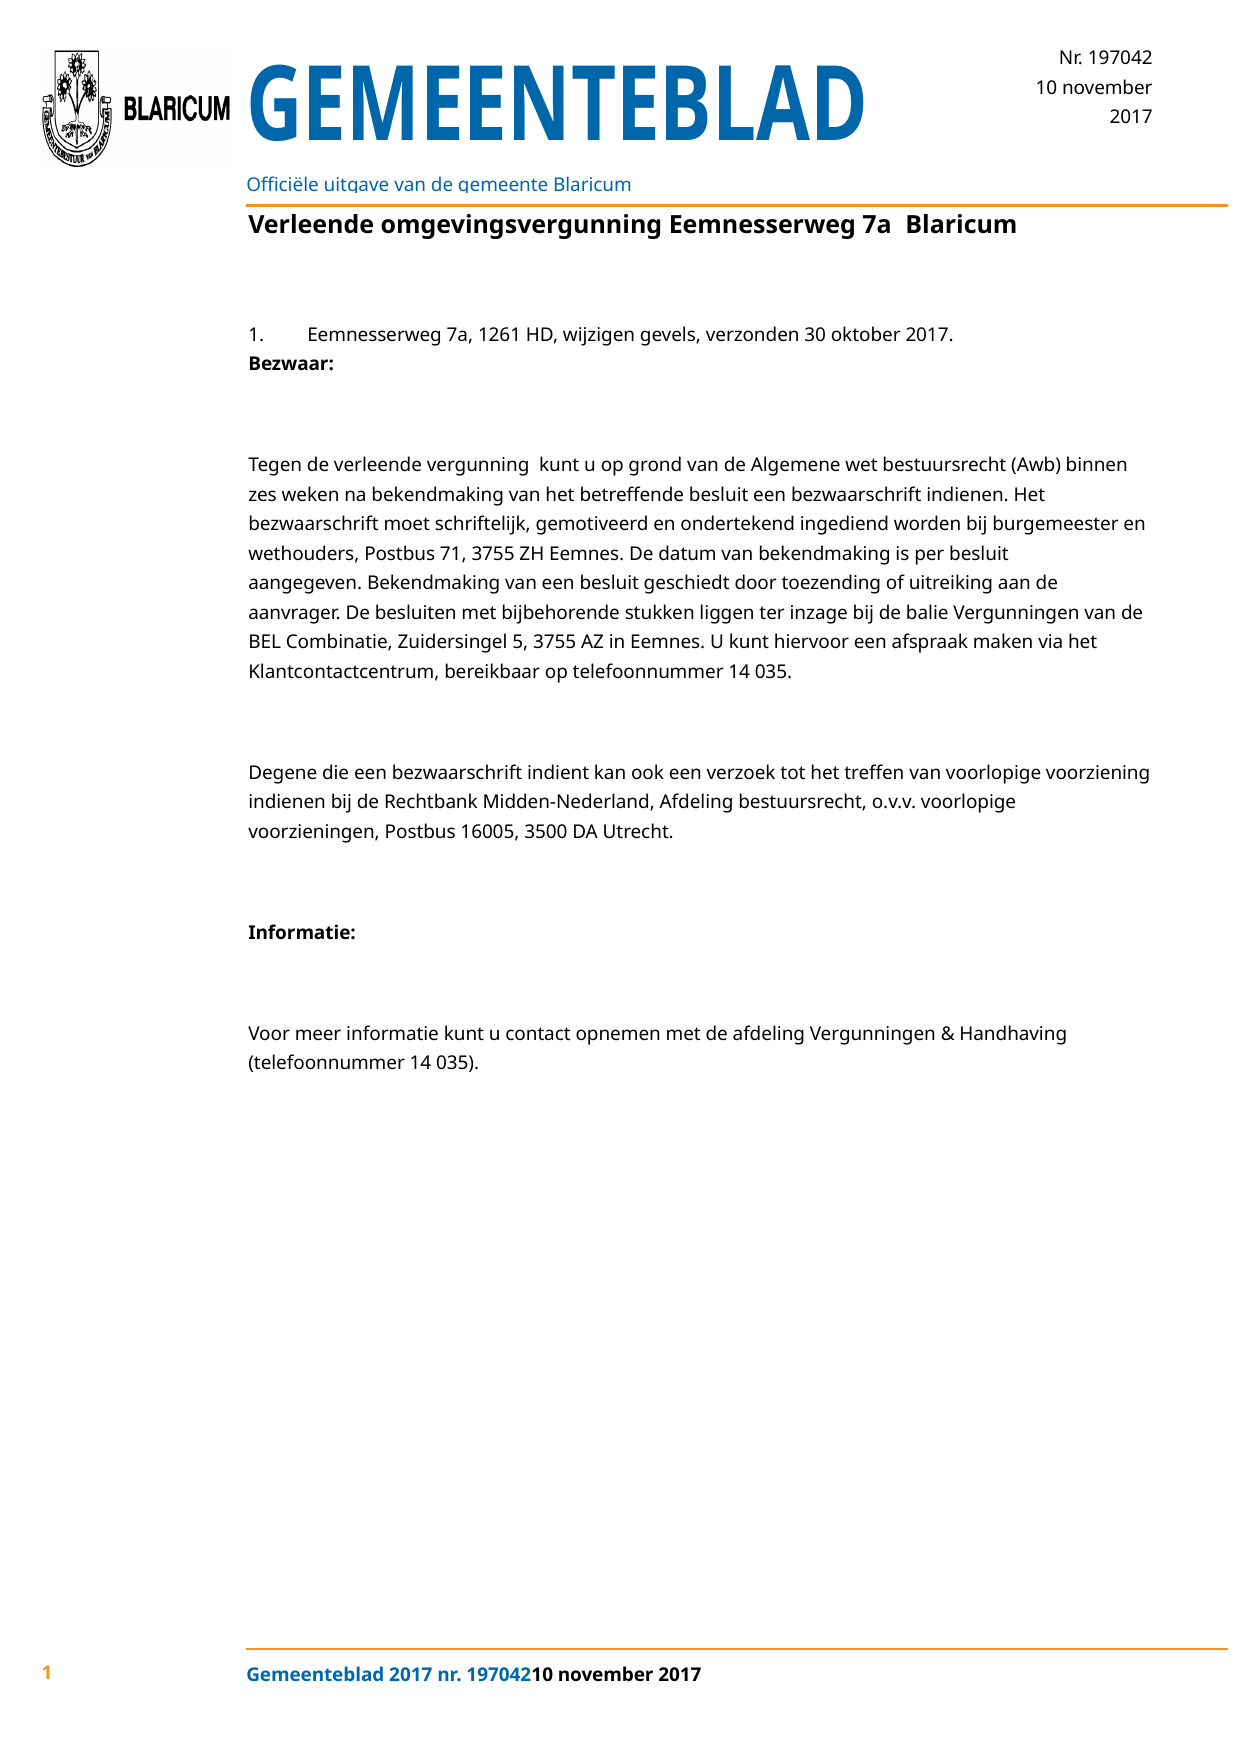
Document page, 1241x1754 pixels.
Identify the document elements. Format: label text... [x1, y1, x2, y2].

picture [41, 47, 231, 172]
text Bezwaar: [248, 350, 1152, 376]
text Voor meer informatie kunt u contact opnemen met de afdeling Vergunningen & Handhaving (telefoonnummer 14 035). [248, 1020, 1152, 1075]
text Informatie: [248, 919, 1152, 945]
text Degene die een bezwaarschrift indient kan ook een verzoek tot het treffen van voorlopige voorziening indienen bij de Rechtbank Midden-Nederland, Afdeling bestuursrecht, o.v.v. voorlopige voorzieningen, Postbus 16005, 3500 DA Utrecht. [248, 759, 1152, 844]
text Tegen de verleende vergunning kunt u op grond van de Algemene wet bestuursrecht (Awb) binnen zes weken na bekendmaking van het betreffende besluit een bezwaarschrift indienen. Het bezwaarschrift moet schriftelijk, gemotiveerd en ondertekend ingediend worden bij burgemeester en wethouders, Postbus 71, 3755 ZH Eemnes. De datum van bekendmaking is per besluit aangegeven. Bekendmaking van een besluit geschiedt door toezending of uitreiking aan de aanvrager. De besluiten met bijbehorende stukken liggen ter inzage bij de balie Vergunningen van de BEL Combinatie, Zuidersingel 5, 3755 AZ in Eemnes. U kunt hiervoor een afspraak maken via het Klantcontactcentrum, bereikbaar op telefoonnummer 14 035. [248, 451, 1152, 684]
text Verleende omgevingsvergunning Eemnesserweg 7a Blaricum [248, 207, 1152, 241]
list Eemnesserweg 7a, 1261 HD, wijzigen gevels, verzonden 30 oktober 2017. [248, 321, 1152, 346]
